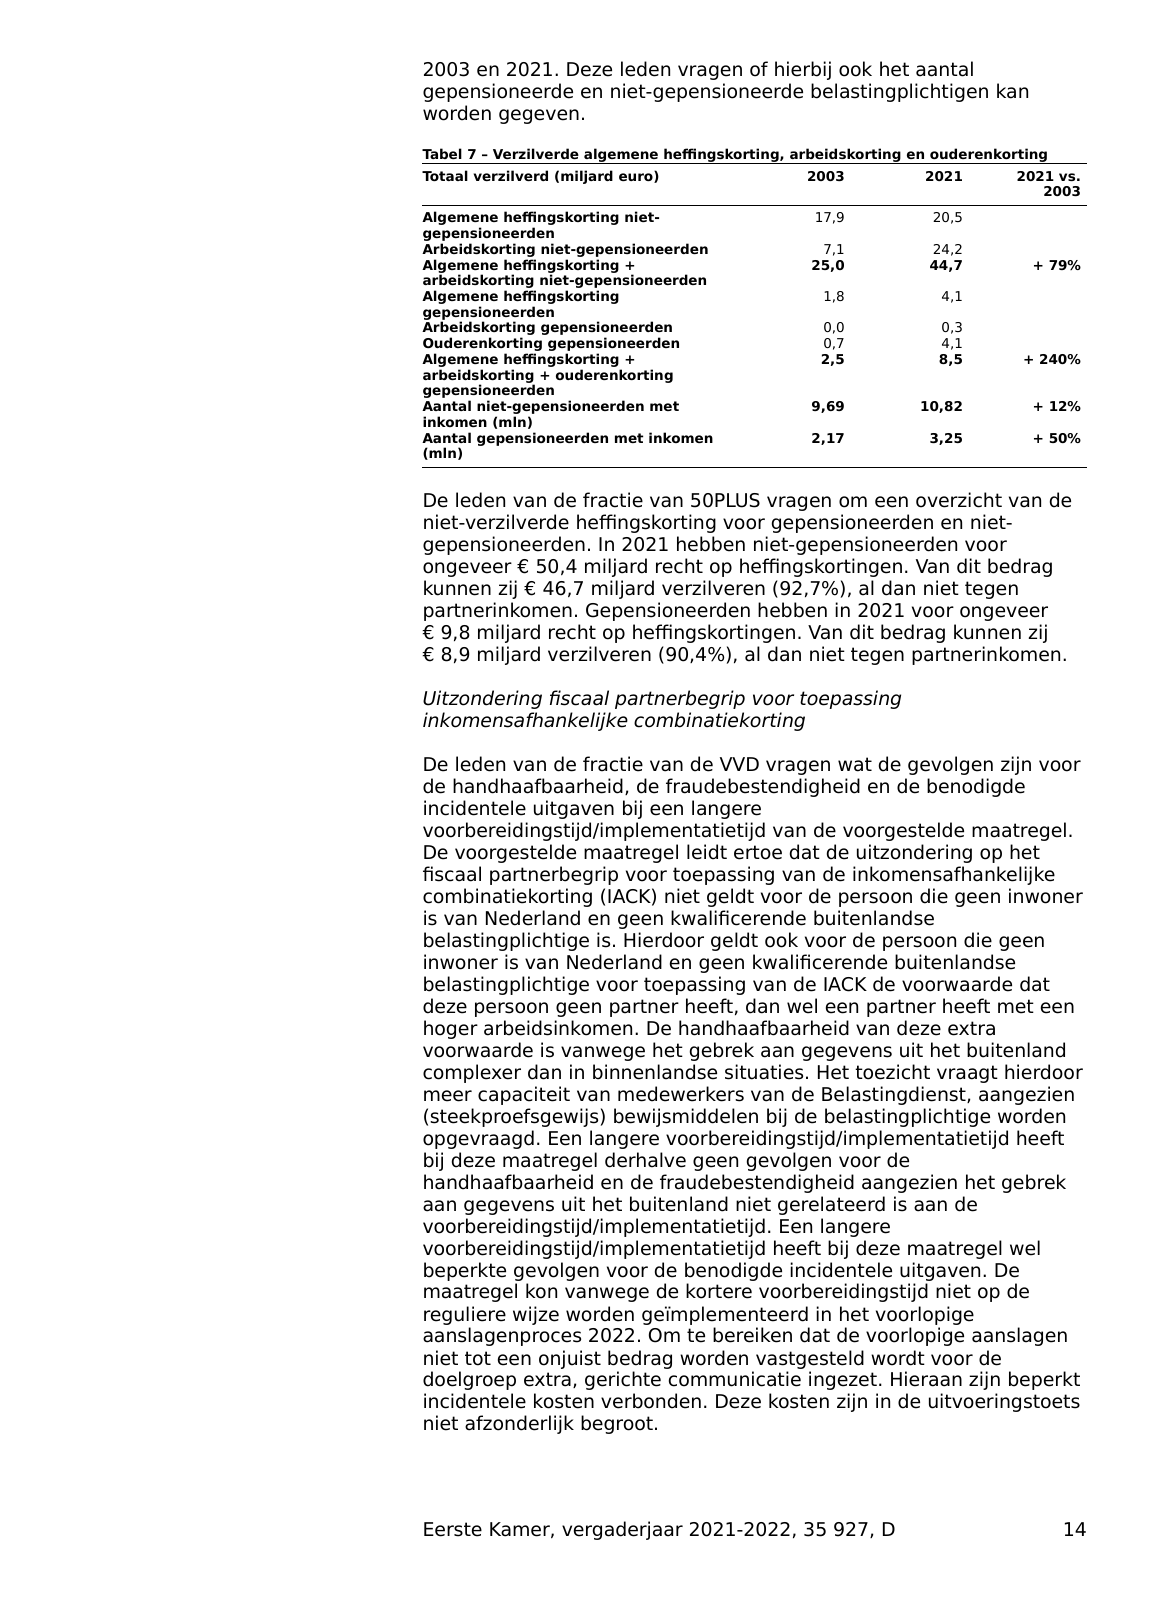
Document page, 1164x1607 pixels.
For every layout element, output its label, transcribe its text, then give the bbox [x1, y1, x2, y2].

table_cell Algemene heffingskorting + arbeidskorting niet-gepensioneerden [422, 258, 732, 289]
table_cell 25,0 [732, 258, 850, 289]
table_cell 8,5 [850, 352, 968, 399]
table_cell 0,7 [732, 336, 850, 352]
table_cell Algemene heffingskorting gepensioneerden [422, 289, 732, 320]
table_cell 44,7 [850, 258, 968, 289]
table_cell [969, 242, 1087, 257]
table_cell + 50% [969, 430, 1087, 467]
subtitle Uitzondering fiscaal partnerbegrip voor toepassing inkomensafhankelijke combinatiekorting [422, 688, 1087, 732]
table_cell Aantal gepensioneerden met inkomen (mln) [422, 430, 732, 467]
table_cell 2,17 [732, 430, 850, 467]
table_cell [969, 206, 1087, 242]
table_cell 2021 vs. 2003 [969, 164, 1087, 204]
table_cell 2003 [732, 164, 850, 204]
table_cell 24,2 [850, 242, 968, 257]
table_cell 9,69 [732, 399, 850, 430]
table_cell 2021 [850, 164, 968, 204]
table_cell Algemene heffingskorting + arbeidskorting + ouderenkorting gepensioneerden [422, 352, 732, 399]
table_cell 17,9 [732, 206, 850, 242]
table_cell Algemene heffingskorting niet-gepensioneerden [422, 206, 732, 242]
table_cell 3,25 [850, 430, 968, 467]
table_cell 0,3 [850, 320, 968, 336]
text 2003 en 2021. Deze leden vragen of hierbij ook het aantal gepensioneerde en niet-gepensioneerde belastingplichtigen kan worden gegeven. [422, 59, 1087, 125]
table_cell Totaal verzilverd (miljard euro) [422, 164, 732, 204]
table_cell 1,8 [732, 289, 850, 320]
table_cell + 12% [969, 399, 1087, 430]
table_cell 7,1 [732, 242, 850, 257]
table_cell + 240% [969, 352, 1087, 399]
table_cell 20,5 [850, 206, 968, 242]
table_cell Ouderenkorting gepensioneerden [422, 336, 732, 352]
table_cell Arbeidskorting gepensioneerden [422, 320, 732, 336]
table_cell 4,1 [850, 289, 968, 320]
text De leden van de fractie van de VVD vragen wat de gevolgen zijn voor de handhaafbaarheid, de fraudebestendigheid en de benodigde incidentele uitgaven bij een langere voorbereidingstijd/implementatietijd van de voorgestelde maatregel. De voorgestelde maatregel leidt ertoe dat de uitzondering op het fiscaal partnerbegrip voor toepassing van de inkomensafhankelijke combinatiekorting (IACK) niet geldt voor de persoon die geen inwoner is van Nederland en geen kwalificerende buitenlandse belastingplichtige is. Hierdoor geldt ook voor de persoon die geen inwoner is van Nederland en geen kwalificerende buitenlandse belastingplichtige voor toepassing van de IACK de voorwaarde dat deze persoon geen partner heeft, dan wel een partner heeft met een hoger arbeidsinkomen. De handhaafbaarheid van deze extra voorwaarde is vanwege het gebrek aan gegevens uit het buitenland complexer dan in binnenlandse situaties. Het toezicht vraagt hierdoor meer capaciteit van medewerkers van de Belastingdienst, aangezien (steekproefsgewijs) bewijsmiddelen bij de belastingplichtige worden opgevraagd. Een langere voorbereidingstijd/implementatietijd heeft bij deze maatregel derhalve geen gevolgen voor de handhaafbaarheid en de fraudebestendigheid aangezien het gebrek aan gegevens uit het buitenland niet gerelateerd is aan de voorbereidingstijd/implementatietijd. Een langere voorbereidingstijd/implementatietijd heeft bij deze maatregel wel beperkte gevolgen voor de benodigde incidentele uitgaven. De maatregel kon vanwege de kortere voorbereidingstijd niet op de reguliere wijze worden geïmplementeerd in het voorlopige aanslagenproces 2022. Om te bereiken dat de voorlopige aanslagen niet tot een onjuist bedrag worden vastgesteld wordt voor de doelgroep extra, gerichte communicatie ingezet. Hieraan zijn beperkt incidentele kosten verbonden. Deze kosten zijn in de uitvoeringstoets niet afzonderlijk begroot. [422, 754, 1087, 1435]
table_cell [969, 320, 1087, 336]
table_cell 4,1 [850, 336, 968, 352]
table_cell [969, 336, 1087, 352]
table_cell Arbeidskorting niet-gepensioneerden [422, 242, 732, 257]
table_cell [969, 289, 1087, 320]
table_cell 10,82 [850, 399, 968, 430]
text De leden van de fractie van 50PLUS vragen om een overzicht van de niet-verzilverde heffingskorting voor gepensioneerden en niet-gepensioneerden. In 2021 hebben niet-gepensioneerden voor ongeveer € 50,4 miljard recht op heffingskortingen. Van dit bedrag kunnen zij € 46,7 miljard verzilveren (92,7%), al dan niet tegen partnerinkomen. Gepensioneerden hebben in 2021 voor ongeveer € 9,8 miljard recht op heffingskortingen. Van dit bedrag kunnen zij € 8,9 miljard verzilveren (90,4%), al dan niet tegen partnerinkomen. [422, 490, 1087, 666]
table_cell + 79% [969, 258, 1087, 289]
table_cell 0,0 [732, 320, 850, 336]
table_cell 2,5 [732, 352, 850, 399]
table_cell Aantal niet-gepensioneerden met inkomen (mln) [422, 399, 732, 430]
table_header Tabel 7 – Verzilverde algemene heffingskorting, arbeidskorting en ouderenkorting [422, 147, 1087, 163]
